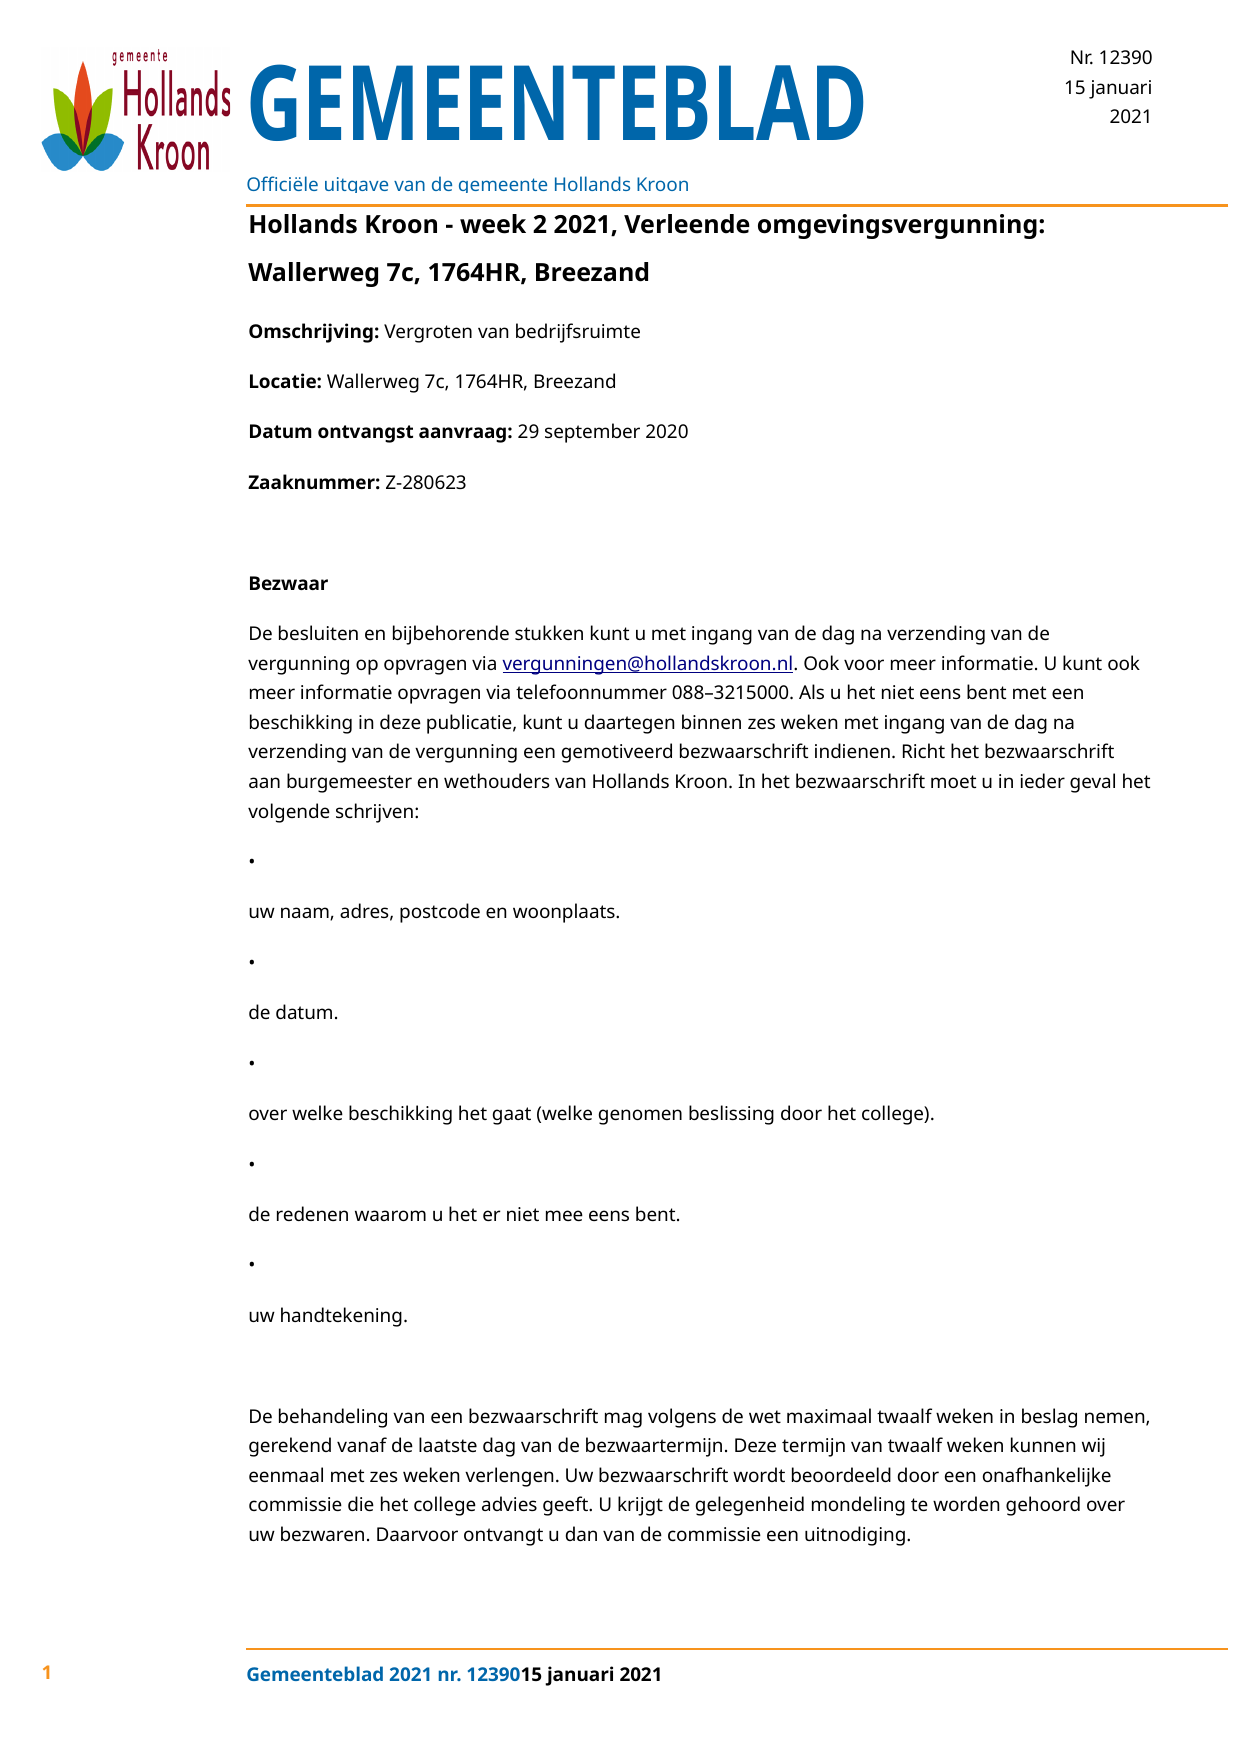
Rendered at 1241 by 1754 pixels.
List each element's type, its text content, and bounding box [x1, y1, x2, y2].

text Omschrijving: Vergroten van bedrijfsruimte [248, 318, 1152, 344]
text uw handtekening. [248, 1302, 1152, 1328]
text Datum ontvangst aanvraag: 29 september 2020 [248, 419, 1152, 444]
text Hollands Kroon - week 2 2021, Verleende omgevingsvergunning: Wallerweg 7c, 1764HR, Breezand [248, 207, 1152, 288]
text • [248, 1151, 1152, 1177]
text • [248, 1252, 1152, 1277]
text uw naam, adres, postcode en woonplaats. [248, 899, 1152, 924]
picture [41, 47, 231, 172]
text Zaaknummer: Z-280623 [248, 469, 1152, 495]
text • [248, 848, 1152, 874]
text over welke beschikking het gaat (welke genomen beslissing door het college). [248, 1100, 1152, 1126]
text • [248, 1050, 1152, 1076]
text • [248, 949, 1152, 975]
text Bezwaar [248, 570, 1152, 596]
text De besluiten en bijbehorende stukken kunt u met ingang van de dag na verzending van de vergunning op opvragen via vergunningen@hollandskroon.nl. Ook voor meer informatie. U kunt ook meer informatie opvragen via telefoonnummer 088–3215000. Als u het niet eens bent met een beschikking in deze publicatie, kunt u daartegen binnen zes weken met ingang van de dag na verzending van de vergunning een gemotiveerd bezwaarschrift indienen. Richt het bezwaarschrift aan burgemeester en wethouders van Hollands Kroon. In het bezwaarschrift moet u in ieder geval het volgende schrijven: [248, 620, 1152, 824]
text De behandeling van een bezwaarschrift mag volgens de wet maximaal twaalf weken in beslag nemen, gerekend vanaf de laatste dag van de bezwaartermijn. Deze termijn van twaalf weken kunnen wij eenmaal met zes weken verlengen. Uw bezwaarschrift wordt beoordeeld door een onafhankelijke commissie die het college advies geeft. U krijgt de gelegenheid mondeling te worden gehoord over uw bezwaren. Daarvoor ontvangt u dan van de commissie een uitnodiging. [248, 1403, 1152, 1547]
text de redenen waarom u het er niet mee eens bent. [248, 1201, 1152, 1227]
text Locatie: Wallerweg 7c, 1764HR, Breezand [248, 368, 1152, 394]
text de datum. [248, 999, 1152, 1025]
